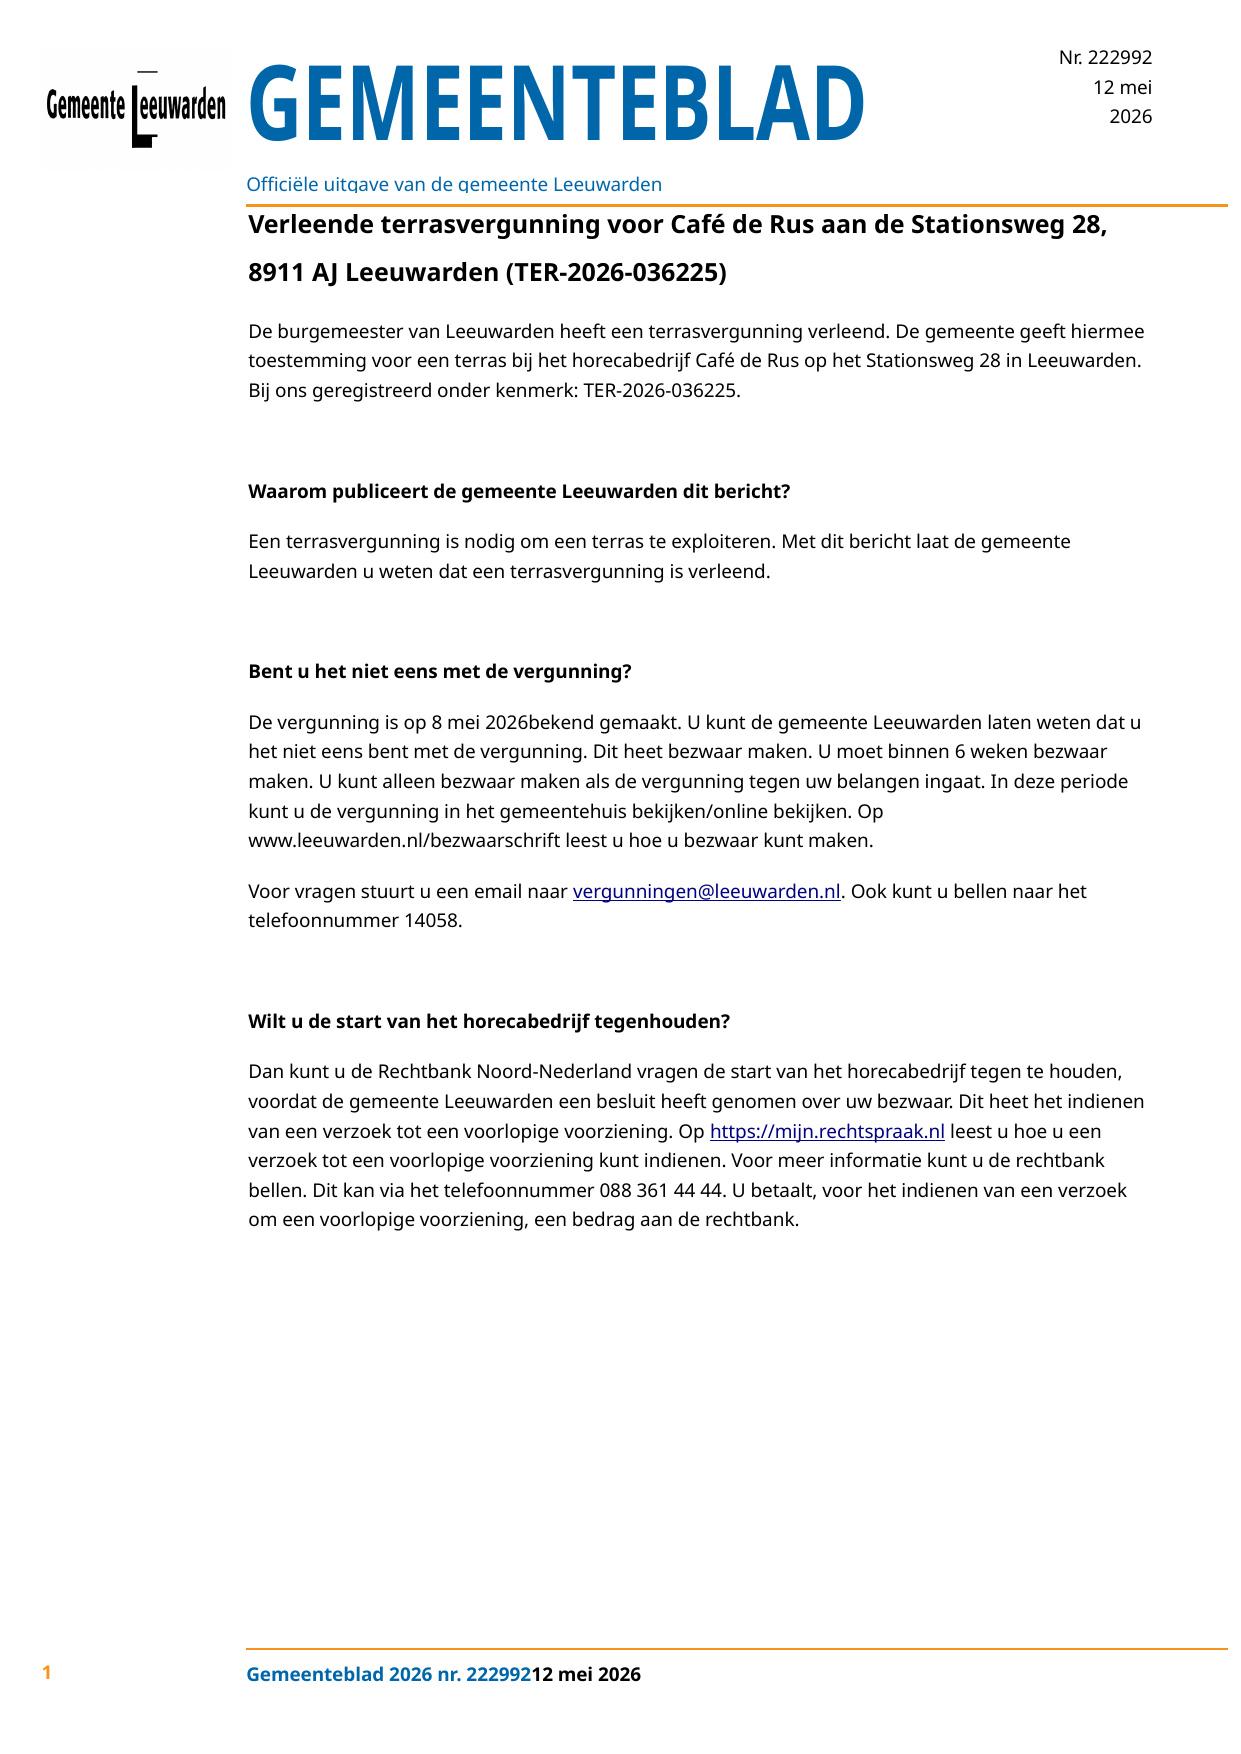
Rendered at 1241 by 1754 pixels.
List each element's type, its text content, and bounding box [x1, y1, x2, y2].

text Dan kunt u de Rechtbank Noord-Nederland vragen de start van het horecabedrijf tegen te houden, voordat de gemeente Leeuwarden een besluit heeft genomen over uw bezwaar. Dit heet het indienen van een verzoek tot een voorlopige voorziening. Op https://mijn.rechtspraak.nl leest u hoe u een verzoek tot een voorlopige voorziening kunt indienen. Voor meer informatie kunt u de rechtbank bellen. Dit kan via het telefoonnummer 088 361 44 44. U betaalt, voor het indienen van een verzoek om een voorlopige voorziening, een bedrag aan de rechtbank. [248, 1059, 1152, 1232]
text De vergunning is op 8 mei 2026bekend gemaakt. U kunt de gemeente Leeuwarden laten weten dat u het niet eens bent met de vergunning. Dit heet bezwaar maken. U moet binnen 6 weken bezwaar maken. U kunt alleen bezwaar maken als de vergunning tegen uw belangen ingaat. In deze periode kunt u de vergunning in het gemeentehuis bekijken/online bekijken. Op www.leeuwarden.nl/bezwaarschrift leest u hoe u bezwaar kunt maken. [248, 709, 1152, 853]
text Verleende terrasvergunning voor Café de Rus aan de Stationsweg 28, 8911 AJ Leeuwarden (TER-2026-036225) [248, 207, 1152, 288]
text Bent u het niet eens met de vergunning? [248, 659, 1152, 684]
text Waarom publiceert de gemeente Leeuwarden dit bericht? [248, 478, 1152, 504]
text De burgemeester van Leeuwarden heeft een terrasvergunning verleend. De gemeente geeft hiermee toestemming voor een terras bij het horecabedrijf Café de Rus op het Stationsweg 28 in Leeuwarden. Bij ons geregistreerd onder kenmerk: TER-2026-036225. [248, 318, 1152, 403]
text Wilt u de start van het horecabedrijf tegenhouden? [248, 1008, 1152, 1034]
text Voor vragen stuurt u een email naar vergunningen@leeuwarden.nl. Ook kunt u bellen naar het telefoonnummer 14058. [248, 878, 1152, 933]
picture [41, 47, 231, 172]
text Een terrasvergunning is nodig om een terras te exploiteren. Met dit bericht laat de gemeente Leeuwarden u weten dat een terrasvergunning is verleend. [248, 528, 1152, 584]
